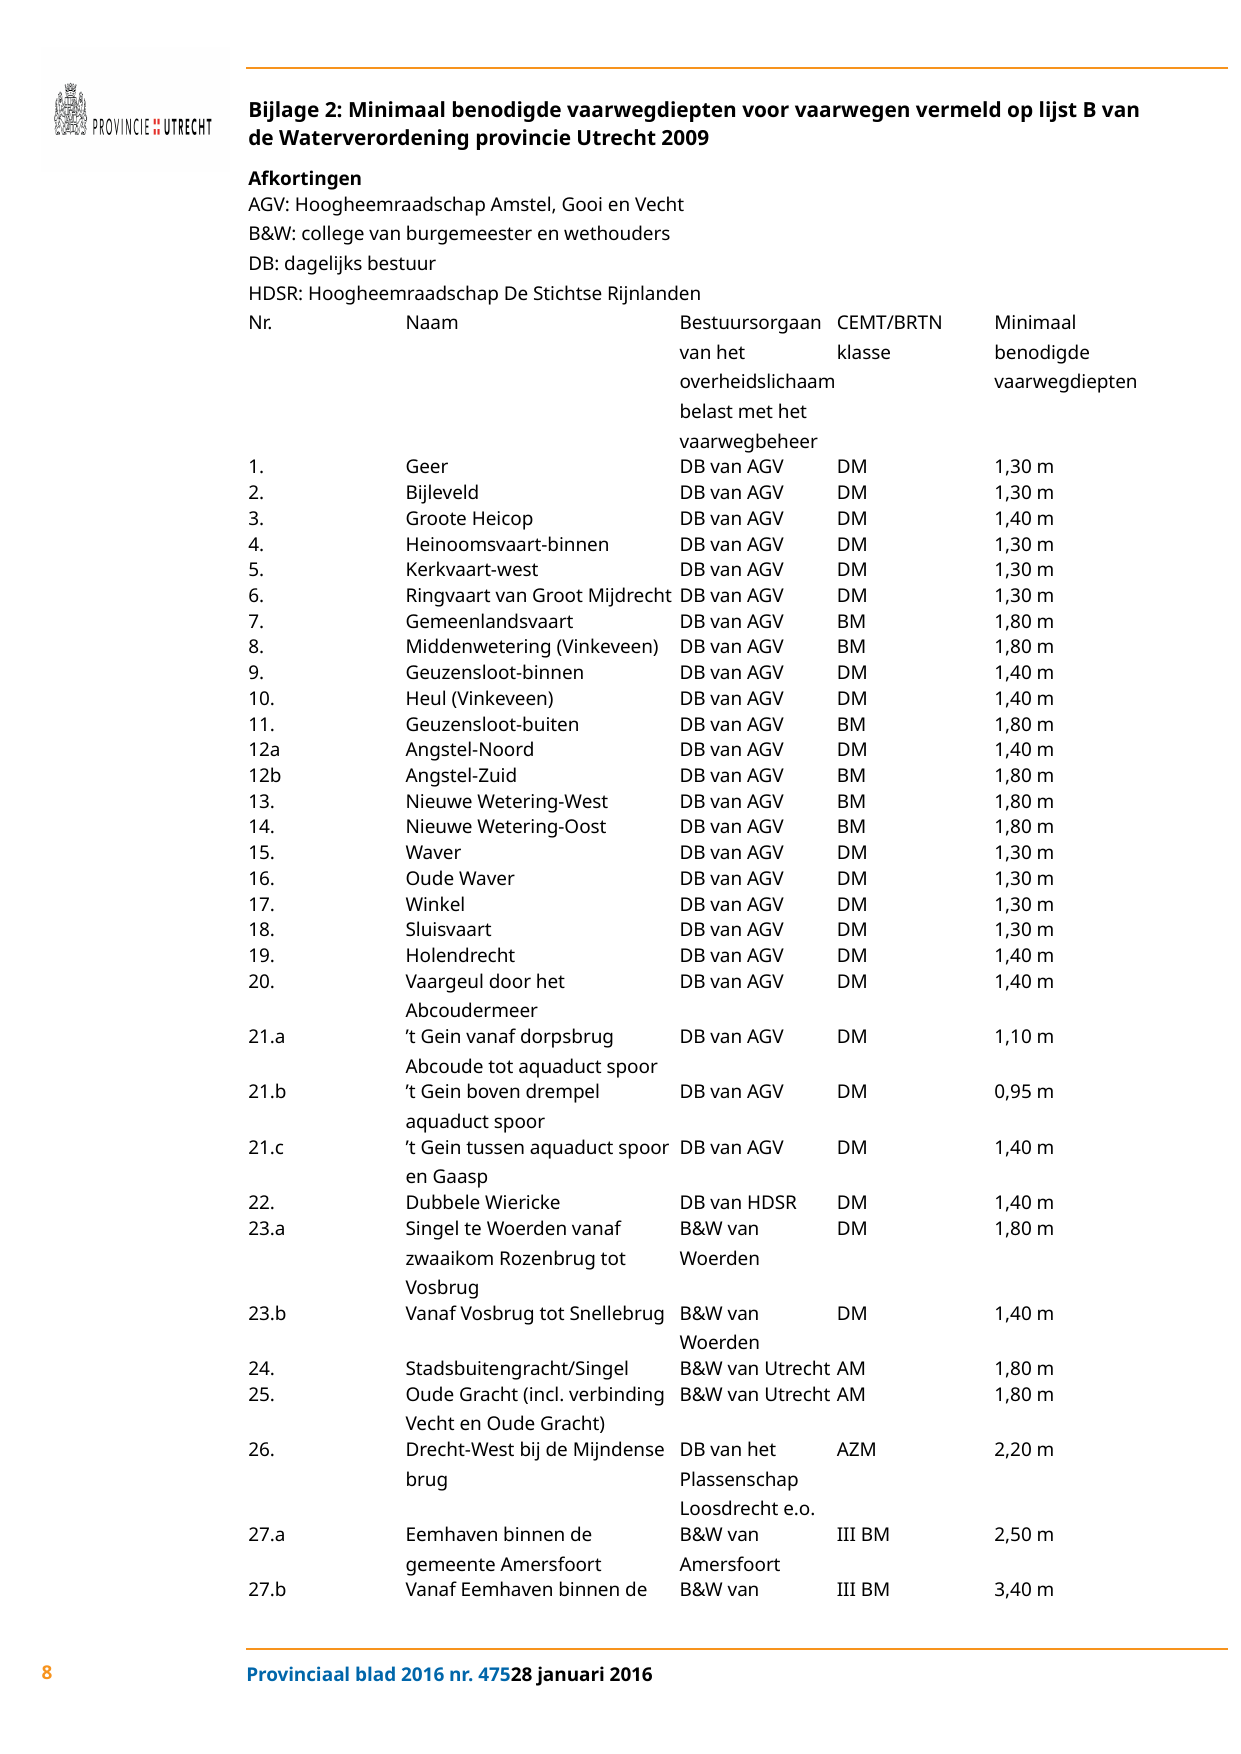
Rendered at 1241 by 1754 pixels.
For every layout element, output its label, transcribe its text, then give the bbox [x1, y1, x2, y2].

table_cell 10. [248, 685, 405, 711]
table_cell DB van AGV [679, 505, 837, 531]
table_cell BM [837, 608, 994, 634]
table_cell 1,80 m [994, 762, 1152, 788]
table_cell 1,40 m [994, 505, 1152, 531]
table_cell 1,80 m [994, 1215, 1152, 1300]
table_cell DM [837, 454, 994, 479]
table_cell 1,80 m [994, 608, 1152, 634]
table_cell DB van HDSR [679, 1189, 837, 1215]
table_header Minimaal benodigde vaarwegdiepten [994, 310, 1152, 453]
table_cell DB van AGV [679, 556, 837, 582]
table_cell DB van AGV [679, 840, 837, 865]
table_cell Holendrecht [405, 943, 679, 968]
table_cell 18. [248, 917, 405, 942]
table_cell 16. [248, 865, 405, 891]
table_cell 2,50 m [994, 1521, 1152, 1577]
table_cell Heinoomsvaart-binnen [405, 531, 679, 556]
table_cell 1,40 m [994, 685, 1152, 711]
table_cell ’t Gein boven drempel aquaduct spoor [405, 1079, 679, 1134]
table_cell Vaargeul door het Abcoudermeer [405, 968, 679, 1023]
table_cell Winkel [405, 891, 679, 917]
table_cell 12b [248, 762, 405, 788]
table_cell DB van AGV [679, 1024, 837, 1079]
table_cell 20. [248, 968, 405, 1023]
table_cell B&W van [679, 1577, 837, 1602]
table_cell AM [837, 1381, 994, 1436]
table_cell Angstel-Zuid [405, 762, 679, 788]
table_cell Oude Gracht (incl. verbinding Vecht en Oude Gracht) [405, 1381, 679, 1436]
table_cell Waver [405, 840, 679, 865]
table_cell Heul (Vinkeveen) [405, 685, 679, 711]
table_cell DM [837, 1189, 994, 1215]
table_cell DB van AGV [679, 479, 837, 505]
text Afkortingen [248, 165, 1152, 191]
table_cell DB van AGV [679, 685, 837, 711]
table_cell 1,40 m [994, 1134, 1152, 1189]
table_cell 1,40 m [994, 968, 1152, 1023]
table_cell 23.a [248, 1215, 405, 1300]
table_cell BM [837, 634, 994, 659]
text B&W: college van burgemeester en wethouders [248, 221, 1152, 246]
table_cell 1,30 m [994, 582, 1152, 608]
table_cell 1,40 m [994, 737, 1152, 762]
text HDSR: Hoogheemraadschap De Stichtse Rijnlanden [248, 280, 1152, 306]
table_cell DM [837, 1079, 994, 1134]
table_cell 1,30 m [994, 891, 1152, 917]
table_cell 4. [248, 531, 405, 556]
table_cell 1,30 m [994, 840, 1152, 865]
table_cell 25. [248, 1381, 405, 1436]
table_cell 21.b [248, 1079, 405, 1134]
table_cell BM [837, 711, 994, 737]
table_cell Geuzensloot-binnen [405, 659, 679, 685]
table_cell 21.a [248, 1024, 405, 1079]
table_cell 27.a [248, 1521, 405, 1577]
table_cell 1,40 m [994, 659, 1152, 685]
table_cell 3. [248, 505, 405, 531]
table_cell BM [837, 762, 994, 788]
table_cell 1,10 m [994, 1024, 1152, 1079]
table_cell Gemeenlandsvaart [405, 608, 679, 634]
table_cell DM [837, 737, 994, 762]
table_cell DB van AGV [679, 968, 837, 1023]
table_cell DB van het Plassenschap Loosdrecht e.o. [679, 1436, 837, 1521]
table_cell DM [837, 582, 994, 608]
table_cell 14. [248, 814, 405, 839]
table_cell Drecht-West bij de Mijndense brug [405, 1436, 679, 1521]
table_cell DM [837, 865, 994, 891]
table_cell 1,30 m [994, 531, 1152, 556]
table_cell 17. [248, 891, 405, 917]
table_cell DM [837, 1300, 994, 1355]
table_cell DM [837, 479, 994, 505]
table_cell 1,80 m [994, 1381, 1152, 1436]
table_cell DB van AGV [679, 454, 837, 479]
table_cell 1,30 m [994, 556, 1152, 582]
table_cell Ringvaart van Groot Mijdrecht [405, 582, 679, 608]
table_cell DM [837, 1215, 994, 1300]
table_cell Groote Heicop [405, 505, 679, 531]
table_cell 24. [248, 1355, 405, 1381]
table_cell 1,80 m [994, 634, 1152, 659]
table_cell Eemhaven binnen de gemeente Amersfoort [405, 1521, 679, 1577]
table_cell DM [837, 505, 994, 531]
table_cell 2. [248, 479, 405, 505]
table_header Nr. [248, 310, 405, 453]
table_cell Kerkvaart-west [405, 556, 679, 582]
table_header Bestuursorgaan van het overheidslichaam belast met het vaarwegbeheer [679, 310, 837, 453]
table_cell DB van AGV [679, 814, 837, 839]
table_cell DM [837, 531, 994, 556]
text Bijlage 2: Minimaal benodigde vaarwegdiepten voor vaarwegen vermeld op lijst B van de Waterverordening provincie Utrecht 2009 [248, 95, 1152, 152]
table_cell DB van AGV [679, 891, 837, 917]
table_cell AZM [837, 1436, 994, 1521]
table_cell Oude Waver [405, 865, 679, 891]
table_cell DB van AGV [679, 711, 837, 737]
table_cell Singel te Woerden vanaf zwaaikom Rozenbrug tot Vosbrug [405, 1215, 679, 1300]
table_header Naam [405, 310, 679, 453]
table_cell 13. [248, 788, 405, 814]
table_cell Geuzensloot-buiten [405, 711, 679, 737]
table_cell DM [837, 556, 994, 582]
table_cell DM [837, 659, 994, 685]
table_cell III BM [837, 1521, 994, 1577]
table_cell Geer [405, 454, 679, 479]
table_cell 1,40 m [994, 1189, 1152, 1215]
table_cell DB van AGV [679, 917, 837, 942]
table_cell DB van AGV [679, 1079, 837, 1134]
table_cell DB van AGV [679, 531, 837, 556]
table_cell 21.c [248, 1134, 405, 1189]
table_cell 9. [248, 659, 405, 685]
table_cell 1,30 m [994, 479, 1152, 505]
table_cell 22. [248, 1189, 405, 1215]
table_cell Vanaf Vosbrug tot Snellebrug [405, 1300, 679, 1355]
table_cell Dubbele Wiericke [405, 1189, 679, 1215]
table_cell 7. [248, 608, 405, 634]
table_cell DB van AGV [679, 788, 837, 814]
table_cell DB van AGV [679, 659, 837, 685]
table_cell 1,30 m [994, 865, 1152, 891]
table_cell DB van AGV [679, 634, 837, 659]
table_cell DB van AGV [679, 762, 837, 788]
table_cell 1,40 m [994, 943, 1152, 968]
table_cell ’t Gein tussen aquaduct spoor en Gaasp [405, 1134, 679, 1189]
table_cell 27.b [248, 1577, 405, 1602]
table_cell B&W van Utrecht [679, 1381, 837, 1436]
table_cell BM [837, 788, 994, 814]
table_cell 1,30 m [994, 917, 1152, 942]
table_cell Vanaf Eemhaven binnen de [405, 1577, 679, 1602]
table_cell 1,40 m [994, 1300, 1152, 1355]
table_cell 0,95 m [994, 1079, 1152, 1134]
table_cell Stadsbuitengracht/Singel [405, 1355, 679, 1381]
table_cell DB van AGV [679, 1134, 837, 1189]
table_cell DM [837, 968, 994, 1023]
table_cell BM [837, 814, 994, 839]
table_cell DM [837, 917, 994, 942]
table_cell DB van AGV [679, 737, 837, 762]
table_cell Sluisvaart [405, 917, 679, 942]
table_cell 3,40 m [994, 1577, 1152, 1602]
table_cell B&W van Woerden [679, 1215, 837, 1300]
table_cell III BM [837, 1577, 994, 1602]
table_cell 5. [248, 556, 405, 582]
table_cell 26. [248, 1436, 405, 1521]
table_cell 6. [248, 582, 405, 608]
table_cell DM [837, 1134, 994, 1189]
picture [41, 47, 231, 172]
table_cell DM [837, 891, 994, 917]
table_cell DB van AGV [679, 582, 837, 608]
table_cell 2,20 m [994, 1436, 1152, 1521]
table_cell AM [837, 1355, 994, 1381]
table_cell 1,80 m [994, 788, 1152, 814]
table_cell 1,80 m [994, 1355, 1152, 1381]
table_cell DM [837, 1024, 994, 1079]
table_cell Middenwetering (Vinkeveen) [405, 634, 679, 659]
text DB: dagelijks bestuur [248, 250, 1152, 276]
table_cell 1,80 m [994, 814, 1152, 839]
table_cell Bijleveld [405, 479, 679, 505]
table_cell 15. [248, 840, 405, 865]
table_cell 11. [248, 711, 405, 737]
table_cell 1,30 m [994, 454, 1152, 479]
table_cell 1,80 m [994, 711, 1152, 737]
table_cell Nieuwe Wetering-West [405, 788, 679, 814]
table_cell Nieuwe Wetering-Oost [405, 814, 679, 839]
table_cell Angstel-Noord [405, 737, 679, 762]
table_cell 19. [248, 943, 405, 968]
table_cell 12a [248, 737, 405, 762]
table_cell B&W van Amersfoort [679, 1521, 837, 1577]
table_cell DB van AGV [679, 608, 837, 634]
table_cell DM [837, 943, 994, 968]
table_cell 8. [248, 634, 405, 659]
table_cell DB van AGV [679, 865, 837, 891]
table_header CEMT/BRTN klasse [837, 310, 994, 453]
table_cell DM [837, 685, 994, 711]
table_cell 1. [248, 454, 405, 479]
table_cell 23.b [248, 1300, 405, 1355]
table_cell ’t Gein vanaf dorpsbrug Abcoude tot aquaduct spoor [405, 1024, 679, 1079]
table_cell DB van AGV [679, 943, 837, 968]
text AGV: Hoogheemraadschap Amstel, Gooi en Vecht [248, 191, 1152, 217]
table_cell B&W van Utrecht [679, 1355, 837, 1381]
table_cell B&W van Woerden [679, 1300, 837, 1355]
table_cell DM [837, 840, 994, 865]
